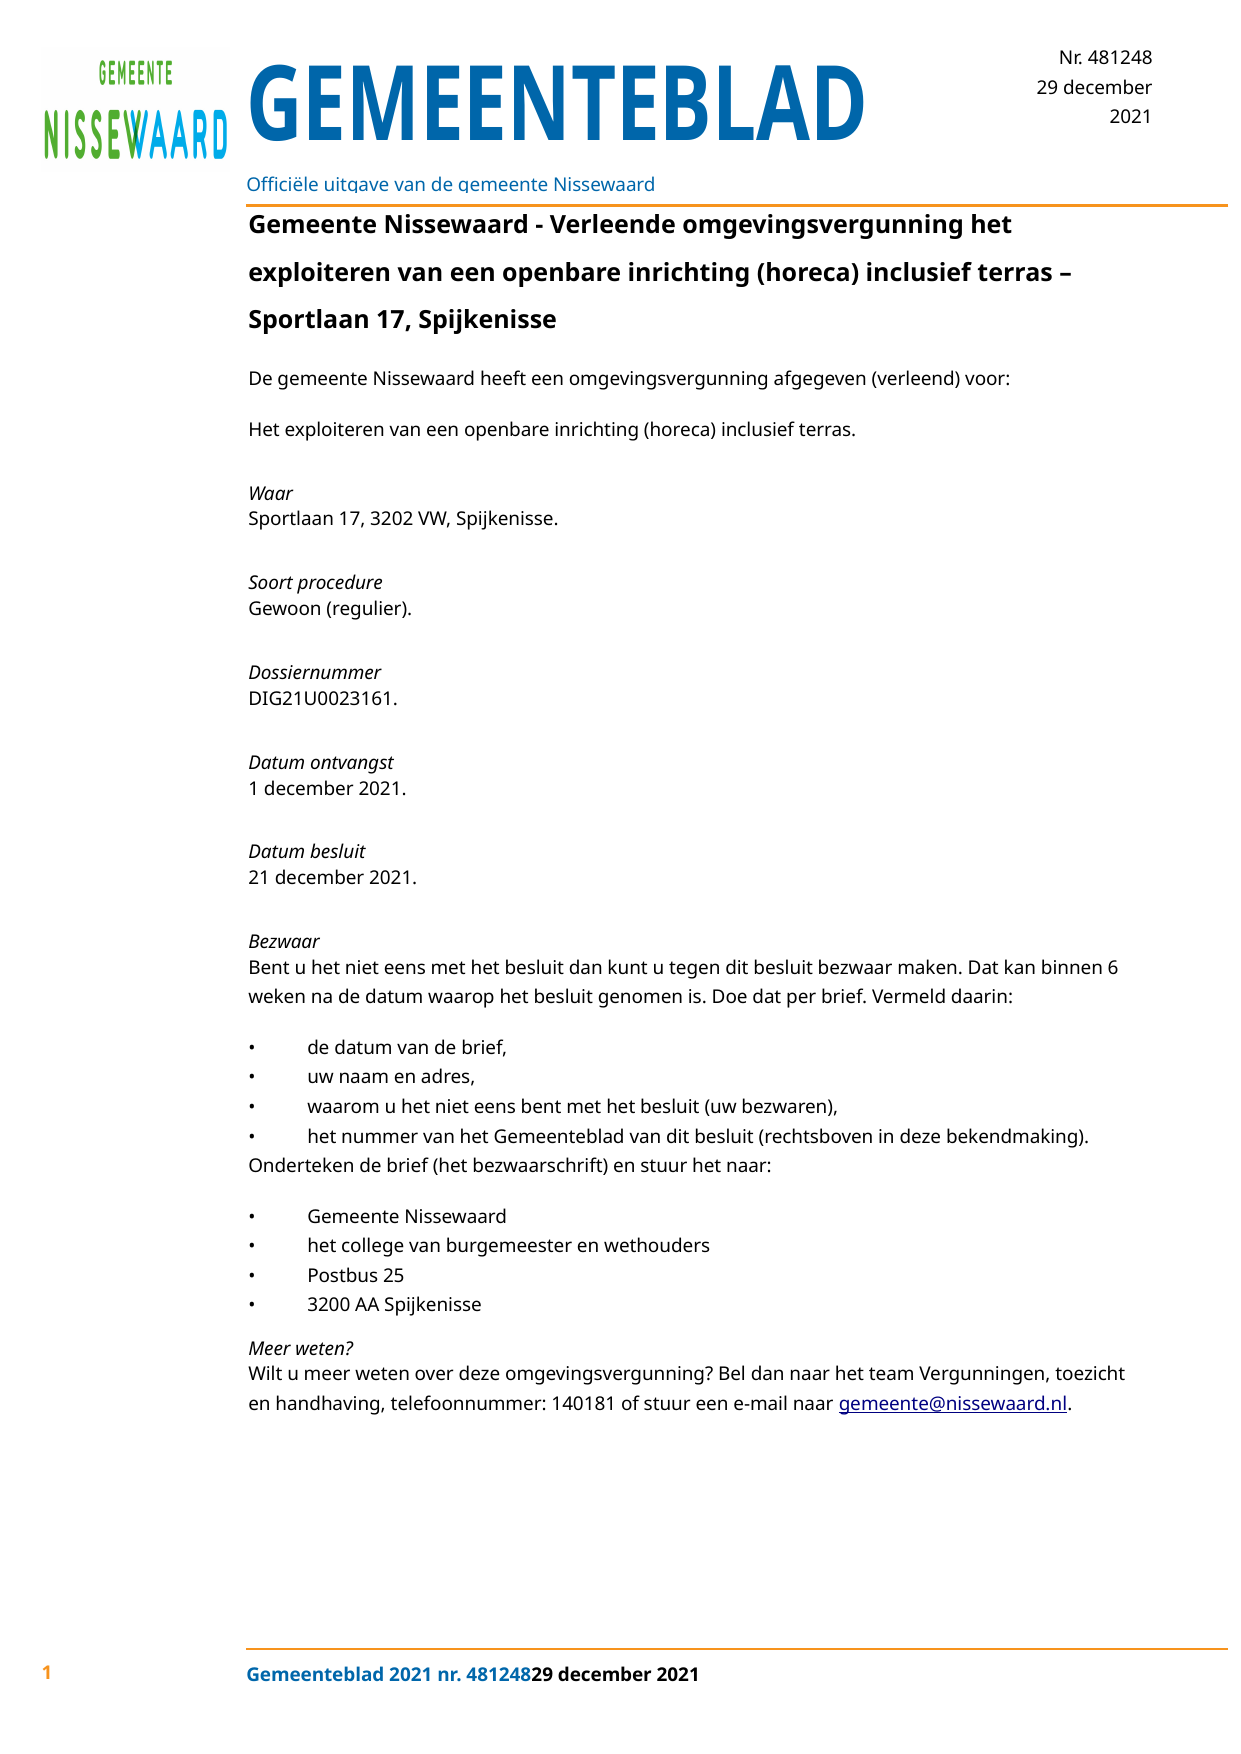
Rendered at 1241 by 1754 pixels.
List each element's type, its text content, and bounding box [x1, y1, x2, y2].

text Wilt u meer weten over deze omgevingsvergunning? Bel dan naar het team Vergunningen, toezicht en handhaving, telefoonnummer: 140181 of stuur een e-mail naar gemeente@nissewaard.nl. [248, 1360, 1152, 1416]
text Onderteken de brief (het bezwaarschrift) en stuur het naar: [248, 1152, 1152, 1178]
text 1 december 2021. [248, 775, 1152, 800]
text Bezwaar [248, 928, 1152, 954]
text Soort procedure [248, 569, 1152, 595]
text Datum ontvangst [248, 749, 1152, 775]
list Gemeente Nissewaard [248, 1203, 1152, 1228]
text Dossiernummer [248, 659, 1152, 685]
text Bent u het niet eens met het besluit dan kunt u tegen dit besluit bezwaar maken. Dat kan binnen 6 weken na de datum waarop het besluit genomen is. Doe dat per brief. Vermeld daarin: [248, 954, 1152, 1009]
list het nummer van het Gemeenteblad van dit besluit (rechtsboven in deze bekendmaking). [248, 1123, 1152, 1148]
text Gemeente Nissewaard - Verleende omgevingsvergunning het exploiteren van een openbare inrichting (horeca) inclusief terras – Sportlaan 17, Spijkenisse [248, 207, 1152, 336]
list het college van burgemeester en wethouders [248, 1232, 1152, 1258]
list uw naam en adres, [248, 1064, 1152, 1089]
list waarom u het niet eens bent met het besluit (uw bezwaren), [248, 1093, 1152, 1119]
text Het exploiteren van een openbare inrichting (horeca) inclusief terras. [248, 416, 1152, 442]
text Sportlaan 17, 3202 VW, Spijkenisse. [248, 506, 1152, 531]
picture [41, 47, 231, 172]
list Postbus 25 [248, 1262, 1152, 1288]
text Meer weten? [248, 1335, 1152, 1360]
text Waar [248, 480, 1152, 506]
list 3200 AA Spijkenisse [248, 1292, 1152, 1317]
text DIG21U0023161. [248, 685, 1152, 711]
text Gewoon (regulier). [248, 595, 1152, 621]
text De gemeente Nissewaard heeft een omgevingsvergunning afgegeven (verleend) voor: [248, 366, 1152, 391]
text 21 december 2021. [248, 864, 1152, 890]
list de datum van de brief, [248, 1034, 1152, 1060]
text Datum besluit [248, 839, 1152, 864]
